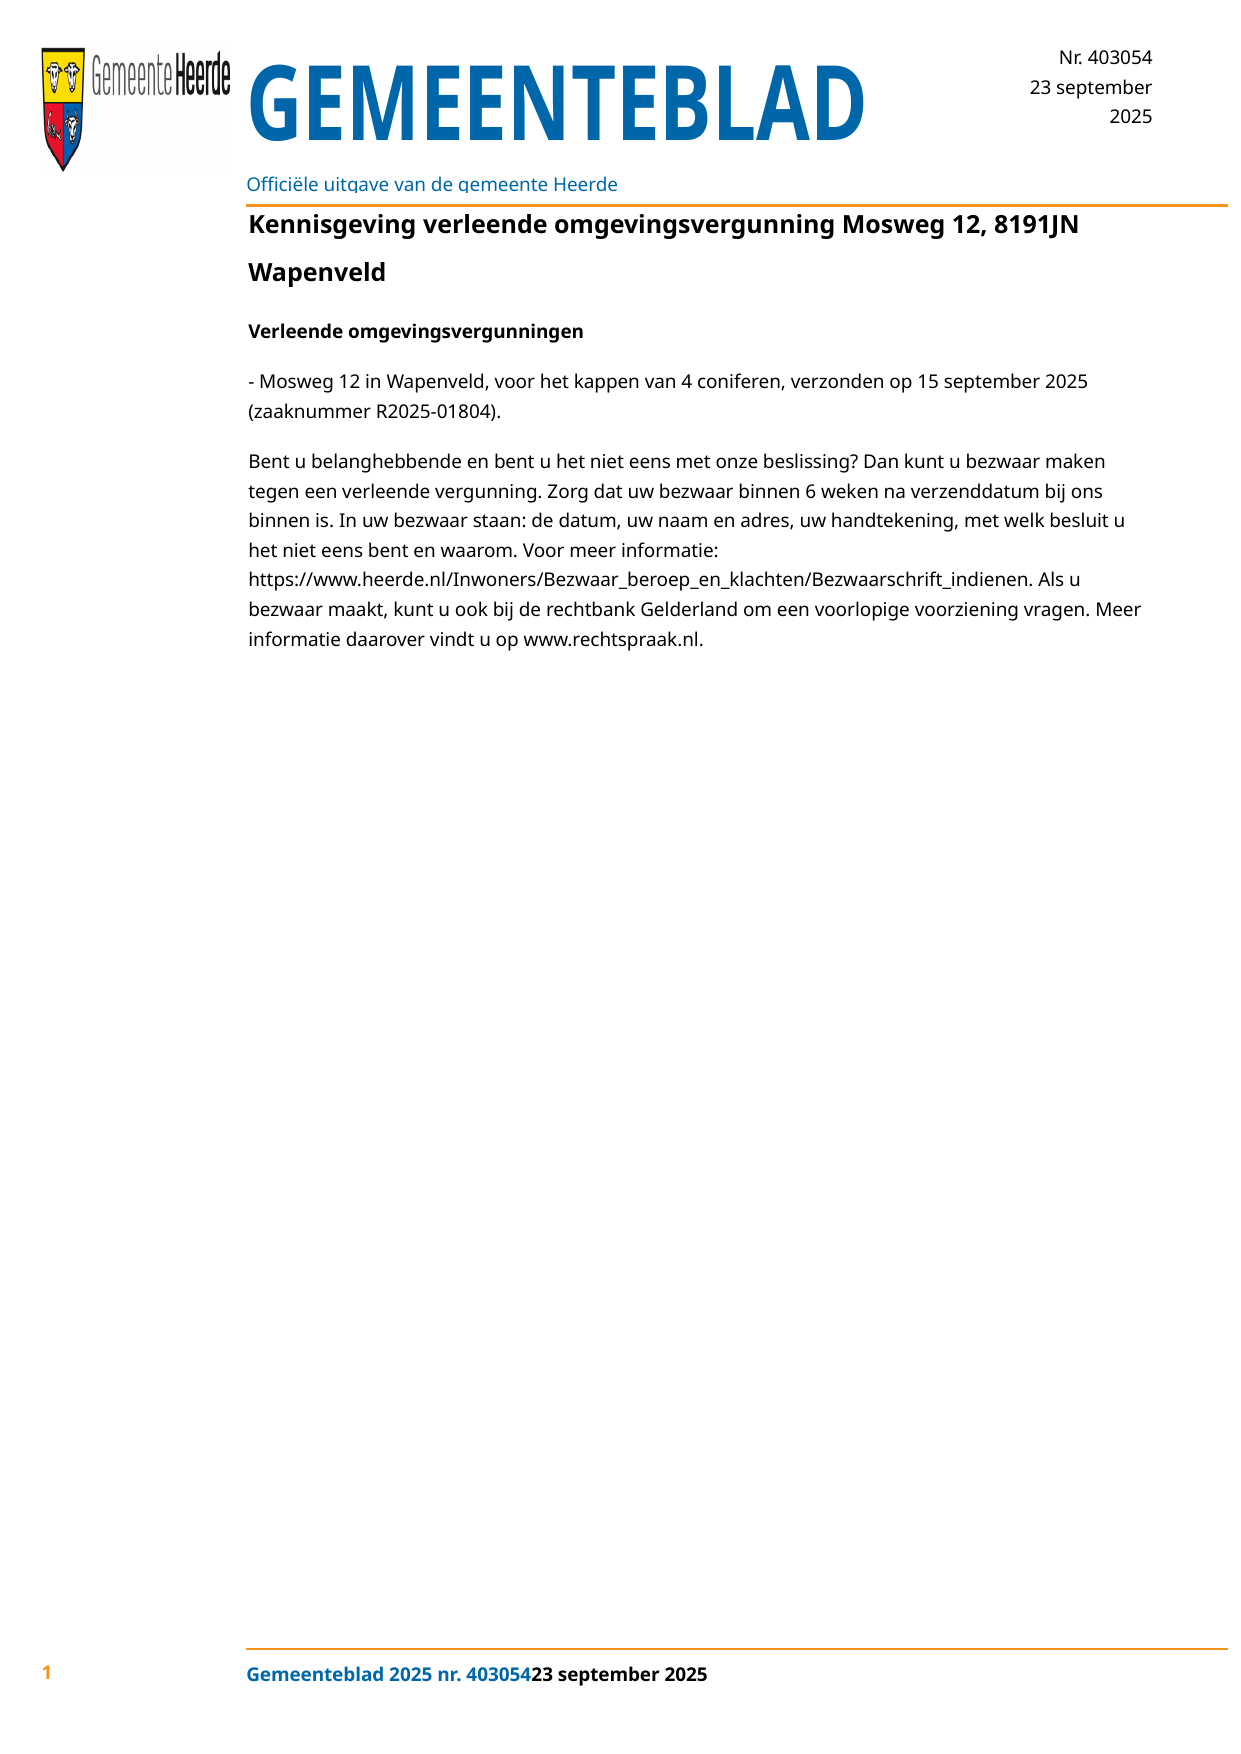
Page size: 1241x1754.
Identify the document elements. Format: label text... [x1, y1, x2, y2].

text - Mosweg 12 in Wapenveld, voor het kappen van 4 coniferen, verzonden op 15 september 2025 (zaaknummer R2025-01804). [248, 368, 1152, 424]
picture [41, 47, 231, 172]
text Kennisgeving verleende omgevingsvergunning Mosweg 12, 8191JN Wapenveld [248, 207, 1152, 288]
text Verleende omgevingsvergunningen [248, 318, 1152, 344]
text Bent u belanghebbende en bent u het niet eens met onze beslissing? Dan kunt u bezwaar maken tegen een verleende vergunning. Zorg dat uw bezwaar binnen 6 weken na verzenddatum bij ons binnen is. In uw bezwaar staan: de datum, uw naam en adres, uw handtekening, met welk besluit u het niet eens bent en waarom. Voor meer informatie: https://www.heerde.nl/Inwoners/Bezwaar_beroep_en_klachten/Bezwaarschrift_indienen. Als u bezwaar maakt, kunt u ook bij de rechtbank Gelderland om een voorlopige voorziening vragen. Meer informatie daarover vindt u op www.rechtspraak.nl. [248, 448, 1152, 652]
